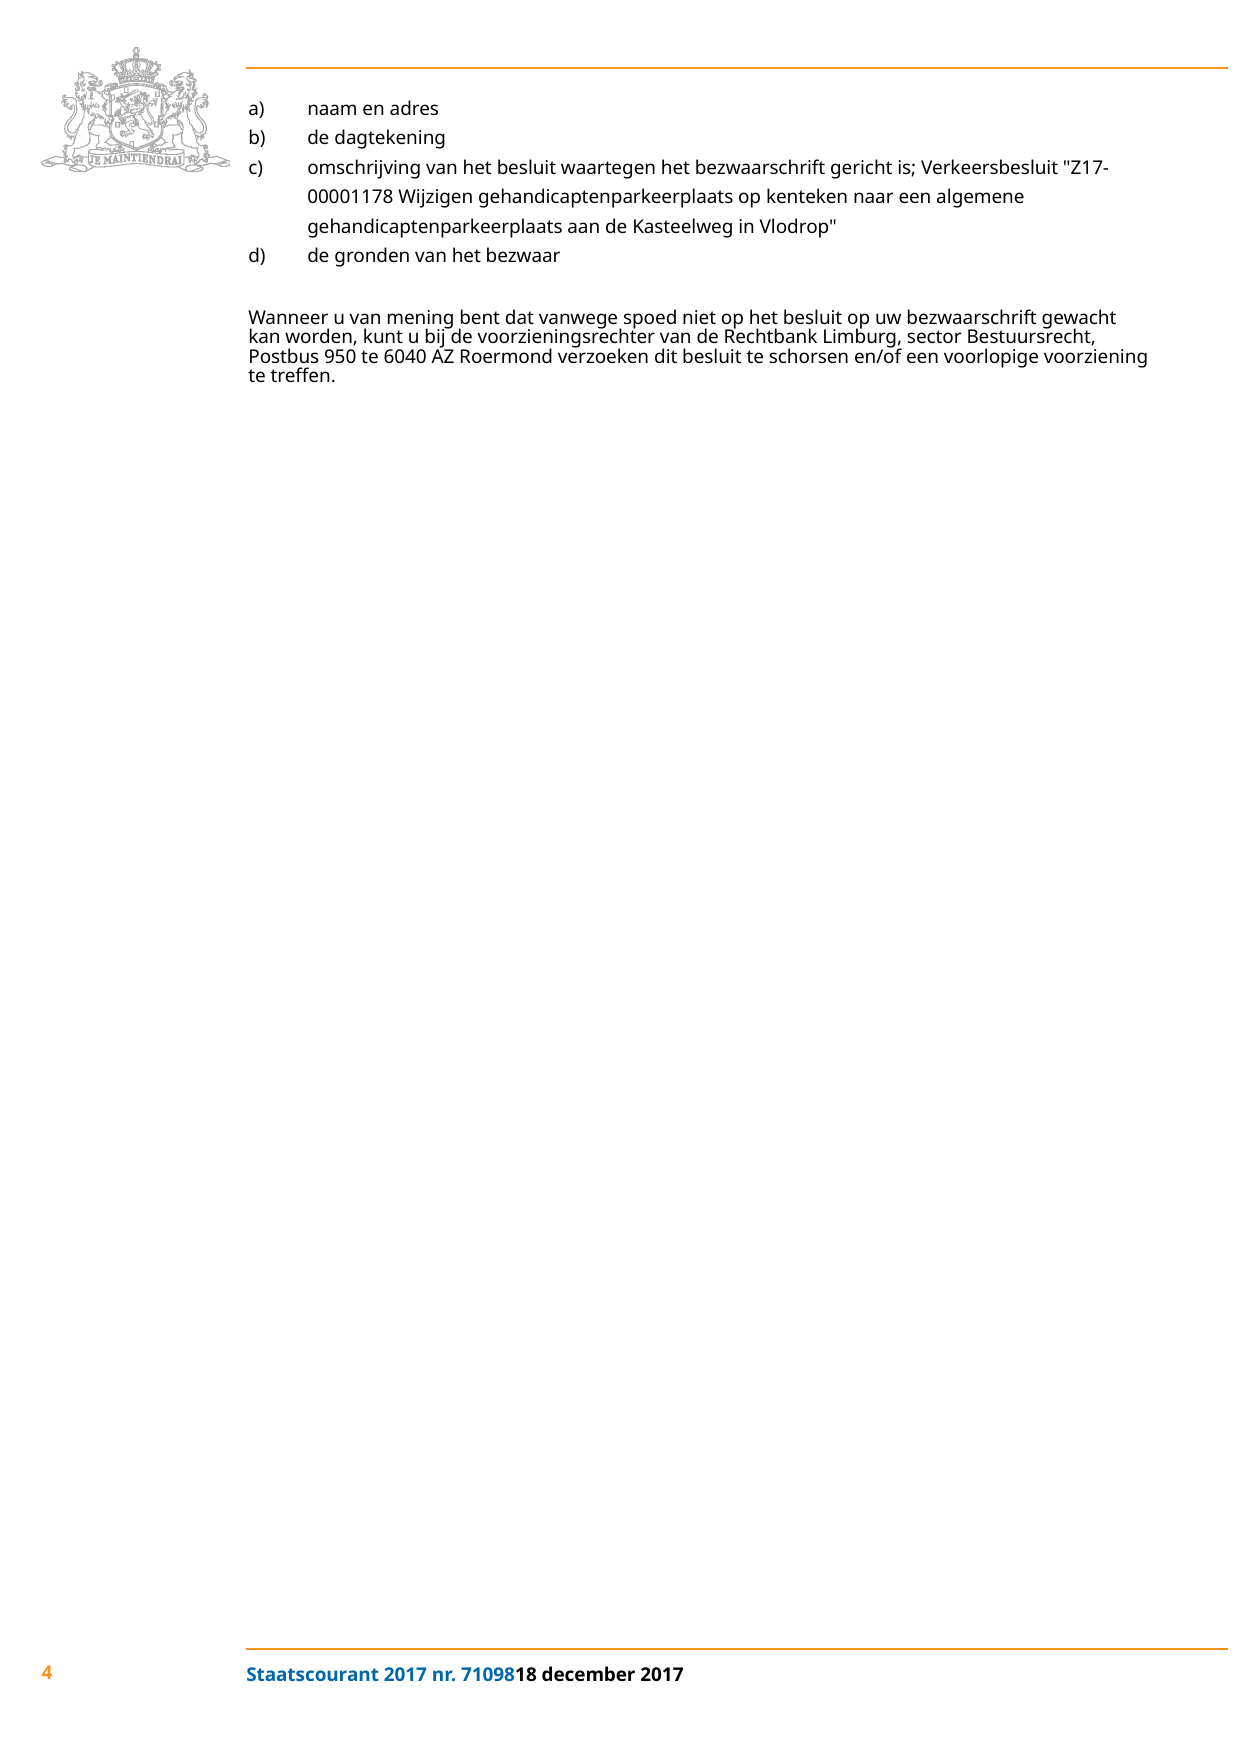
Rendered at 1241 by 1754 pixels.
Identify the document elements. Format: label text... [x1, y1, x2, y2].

text Wanneer u van mening bent dat vanwege spoed niet op het besluit op uw bezwaarschrift gewacht kan worden, kunt u bij de voorzieningsrechter van de Rechtbank Limburg, sector Bestuursrecht, Postbus 950 te 6040 AZ Roermond verzoeken dit besluit te schorsen en/of een voorlopige voorziening te treffen. [248, 309, 1152, 386]
list naam en adres [248, 95, 1152, 121]
list omschrijving van het besluit waartegen het bezwaarschrift gericht is; Verkeersbesluit "Z17-00001178 Wijzigen gehandicaptenparkeerplaats op kenteken naar een algemene gehandicaptenparkeerplaats aan de Kasteelweg in Vlodrop" [248, 154, 1152, 239]
picture [41, 47, 231, 172]
list de gronden van het bezwaar [248, 243, 1152, 268]
list de dagtekening [248, 124, 1152, 150]
